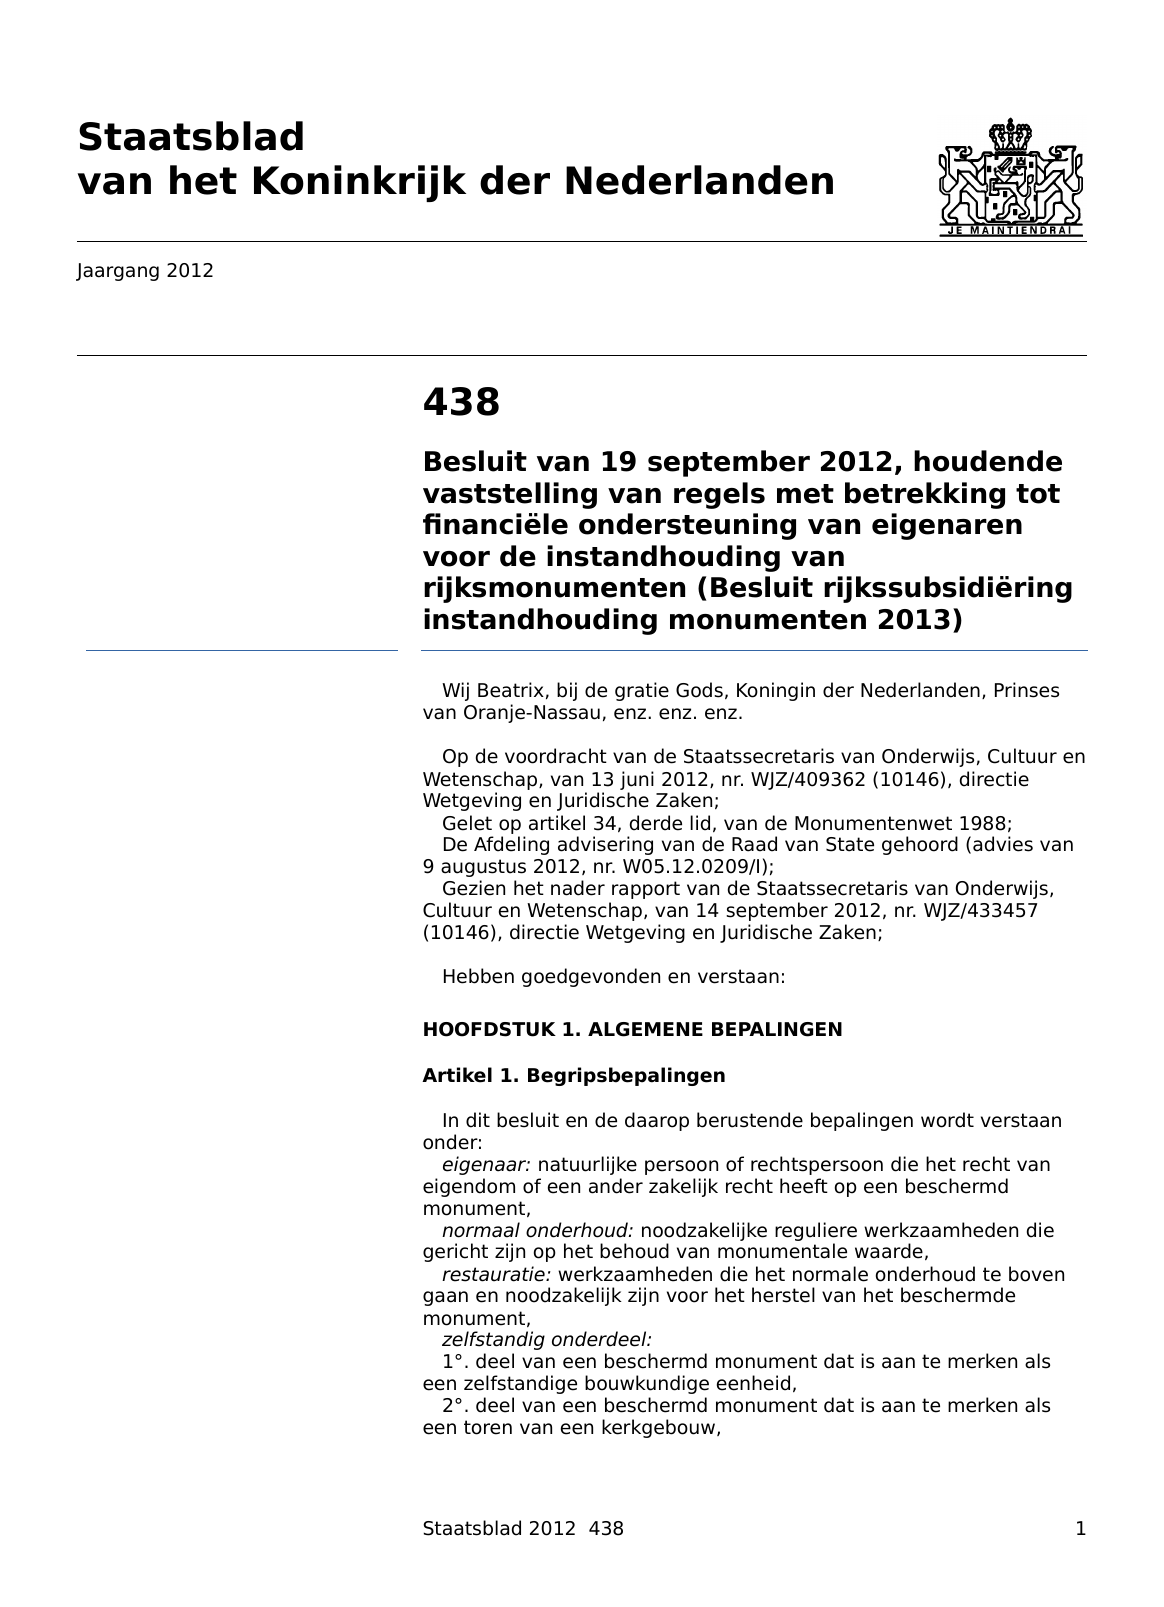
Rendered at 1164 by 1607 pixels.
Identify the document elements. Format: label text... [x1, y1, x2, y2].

text In dit besluit en de daarop berustende bepalingen wordt verstaan onder: [422, 1109, 1087, 1153]
text Hebben goedgevonden en verstaan: [422, 966, 1087, 988]
text 1°. deel van een beschermd monument dat is aan te merken als een zelfstandige bouwkundige eenheid, [422, 1351, 1087, 1395]
subtitle HOOFDSTUK 1. ALGEMENE BEPALINGEN [422, 1018, 1087, 1040]
text Besluit van 19 september 2012, houdende vaststelling van regels met betrekking tot financiële ondersteuning van eigenaren voor de instandhouding van rijksmonumenten (Besluit rijkssubsidiëring instandhouding monumenten 2013) [422, 447, 1087, 636]
text eigenaar: natuurlijke persoon of rechtspersoon die het recht van eigendom of een ander zakelijk recht heeft op een beschermd monument, [422, 1153, 1087, 1219]
text Gezien het nader rapport van de Staatssecretaris van Onderwijs, Cultuur en Wetenschap, van 14 september 2012, nr. WJZ/433457 (10146), directie Wetgeving en Juridische Zaken; [422, 878, 1087, 944]
text zelfstandig onderdeel: [422, 1329, 1087, 1351]
text De Afdeling advisering van de Raad van State gehoord (advies van 9 augustus 2012, nr. W05.12.0209/I); [422, 834, 1087, 878]
table_header [886, 100, 1087, 241]
subtitle 438 [422, 381, 1087, 424]
text Op de voordracht van de Staatssecretaris van Onderwijs, Cultuur en Wetenschap, van 13 juni 2012, nr. WJZ/409362 (10146), directie Wetgeving en Juridische Zaken; [422, 746, 1087, 812]
picture [936, 115, 1087, 240]
subtitle Artikel 1. Begripsbepalingen [422, 1065, 1087, 1087]
text 2°. deel van een beschermd monument dat is aan te merken als een toren van een kerkgebouw, [422, 1395, 1087, 1439]
text Gelet op artikel 34, derde lid, van de Monumentenwet 1988; [422, 812, 1087, 834]
text Wij Beatrix, bij de gratie Gods, Koningin der Nederlanden, Prinses van Oranje-Nassau, enz. enz. enz. [422, 680, 1087, 724]
text restauratie: werkzaamheden die het normale onderhoud te boven gaan en noodzakelijk zijn voor het herstel van het beschermde monument, [422, 1263, 1087, 1329]
table_header Staatsblad van het Koninkrijk der Nederlanden [77, 100, 886, 241]
table_cell Jaargang 2012 [77, 242, 1087, 355]
text normaal onderhoud: noodzakelijke reguliere werkzaamheden die gericht zijn op het behoud van monumentale waarde, [422, 1219, 1087, 1263]
